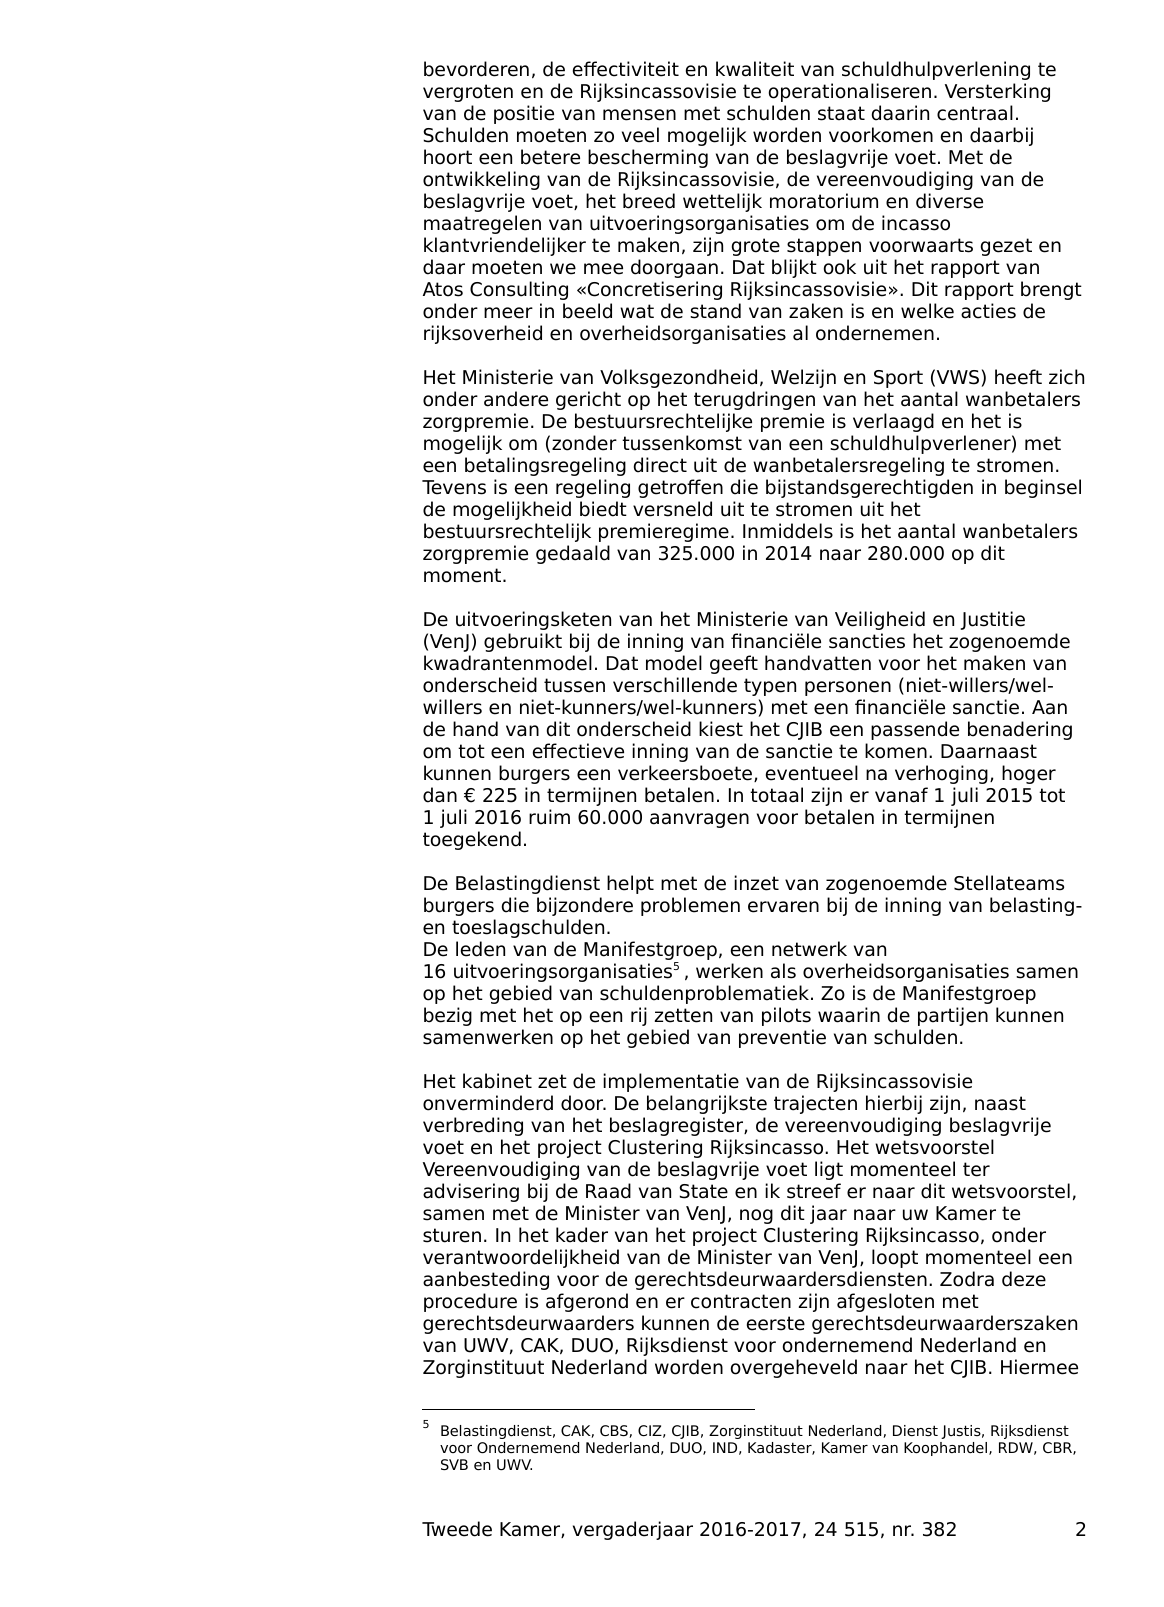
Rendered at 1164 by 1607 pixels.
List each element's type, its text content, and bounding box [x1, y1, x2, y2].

text Belastingdienst, CAK, CBS, CIZ, CJIB, Zorginstituut Nederland, Dienst Justis, Rijksdienst voor Ondernemend Nederland, DUO, IND, Kadaster, Kamer van Koophandel, RDW, CBR, SVB en UWV. [422, 1418, 1087, 1474]
text Het Ministerie van Volksgezondheid, Welzijn en Sport (VWS) heeft zich onder andere gericht op het terugdringen van het aantal wanbetalers zorgpremie. De bestuursrechtelijke premie is verlaagd en het is mogelijk om (zonder tussenkomst van een schuldhulpverlener) met een betalingsregeling direct uit de wanbetalersregeling te stromen. Tevens is een regeling getroffen die bijstandsgerechtigden in beginsel de mogelijkheid biedt versneld uit te stromen uit het bestuursrechtelijk premieregime. Inmiddels is het aantal wanbetalers zorgpremie gedaald van 325.000 in 2014 naar 280.000 op dit moment. [422, 367, 1087, 587]
text Het kabinet zet de implementatie van de Rijksincassovisie onverminderd door. De belangrijkste trajecten hierbij zijn, naast verbreding van het beslagregister, de vereenvoudiging beslagvrije voet en het project Clustering Rijksincasso. Het wetsvoorstel Vereenvoudiging van de beslagvrije voet ligt momenteel ter advisering bij de Raad van State en ik streef er naar dit wetsvoorstel, samen met de Minister van VenJ, nog dit jaar naar uw Kamer te sturen. In het kader van het project Clustering Rijksincasso, onder verantwoordelijkheid van de Minister van VenJ, loopt momenteel een aanbesteding voor de gerechtsdeurwaardersdiensten. Zodra deze procedure is afgerond en er contracten zijn afgesloten met gerechtsdeurwaarders kunnen de eerste gerechtsdeurwaarderszaken van UWV, CAK, DUO, Rijksdienst voor ondernemend Nederland en Zorginstituut Nederland worden overgeheveld naar het CJIB. Hiermee [422, 1071, 1087, 1379]
text De Belastingdienst helpt met de inzet van zogenoemde Stellateams burgers die bijzondere problemen ervaren bij de inning van belasting- en toeslagschulden. [422, 873, 1087, 939]
text bevorderen, de effectiviteit en kwaliteit van schuldhulpverlening te vergroten en de Rijksincassovisie te operationaliseren. Versterking van de positie van mensen met schulden staat daarin centraal. Schulden moeten zo veel mogelijk worden voorkomen en daarbij hoort een betere bescherming van de beslagvrije voet. Met de ontwikkeling van de Rijksincassovisie, de vereenvoudiging van de beslagvrije voet, het breed wettelijk moratorium en diverse maatregelen van uitvoeringsorganisaties om de incasso klantvriendelijker te maken, zijn grote stappen voorwaarts gezet en daar moeten we mee doorgaan. Dat blijkt ook uit het rapport van Atos Consulting «Concretisering Rijksincassovisie». Dit rapport brengt onder meer in beeld wat de stand van zaken is en welke acties de rijksoverheid en overheidsorganisaties al ondernemen. [422, 59, 1087, 345]
text De uitvoeringsketen van het Ministerie van Veiligheid en Justitie (VenJ) gebruikt bij de inning van financiële sancties het zogenoemde kwadrantenmodel. Dat model geeft handvatten voor het maken van onderscheid tussen verschillende typen personen (niet-willers/wel-willers en niet-kunners/wel-kunners) met een financiële sanctie. Aan de hand van dit onderscheid kiest het CJIB een passende benadering om tot een effectieve inning van de sanctie te komen. Daarnaast kunnen burgers een verkeersboete, eventueel na verhoging, hoger dan € 225 in termijnen betalen. In totaal zijn er vanaf 1 juli 2015 tot 1 juli 2016 ruim 60.000 aanvragen voor betalen in termijnen toegekend. [422, 609, 1087, 851]
text De leden van de Manifestgroep, een netwerk van 16 uitvoeringsorganisaties, werken als overheidsorganisaties samen op het gebied van schuldenproblematiek. Zo is de Manifestgroep bezig met het op een rij zetten van pilots waarin de partijen kunnen samenwerken op het gebied van preventie van schulden. [422, 939, 1087, 1049]
